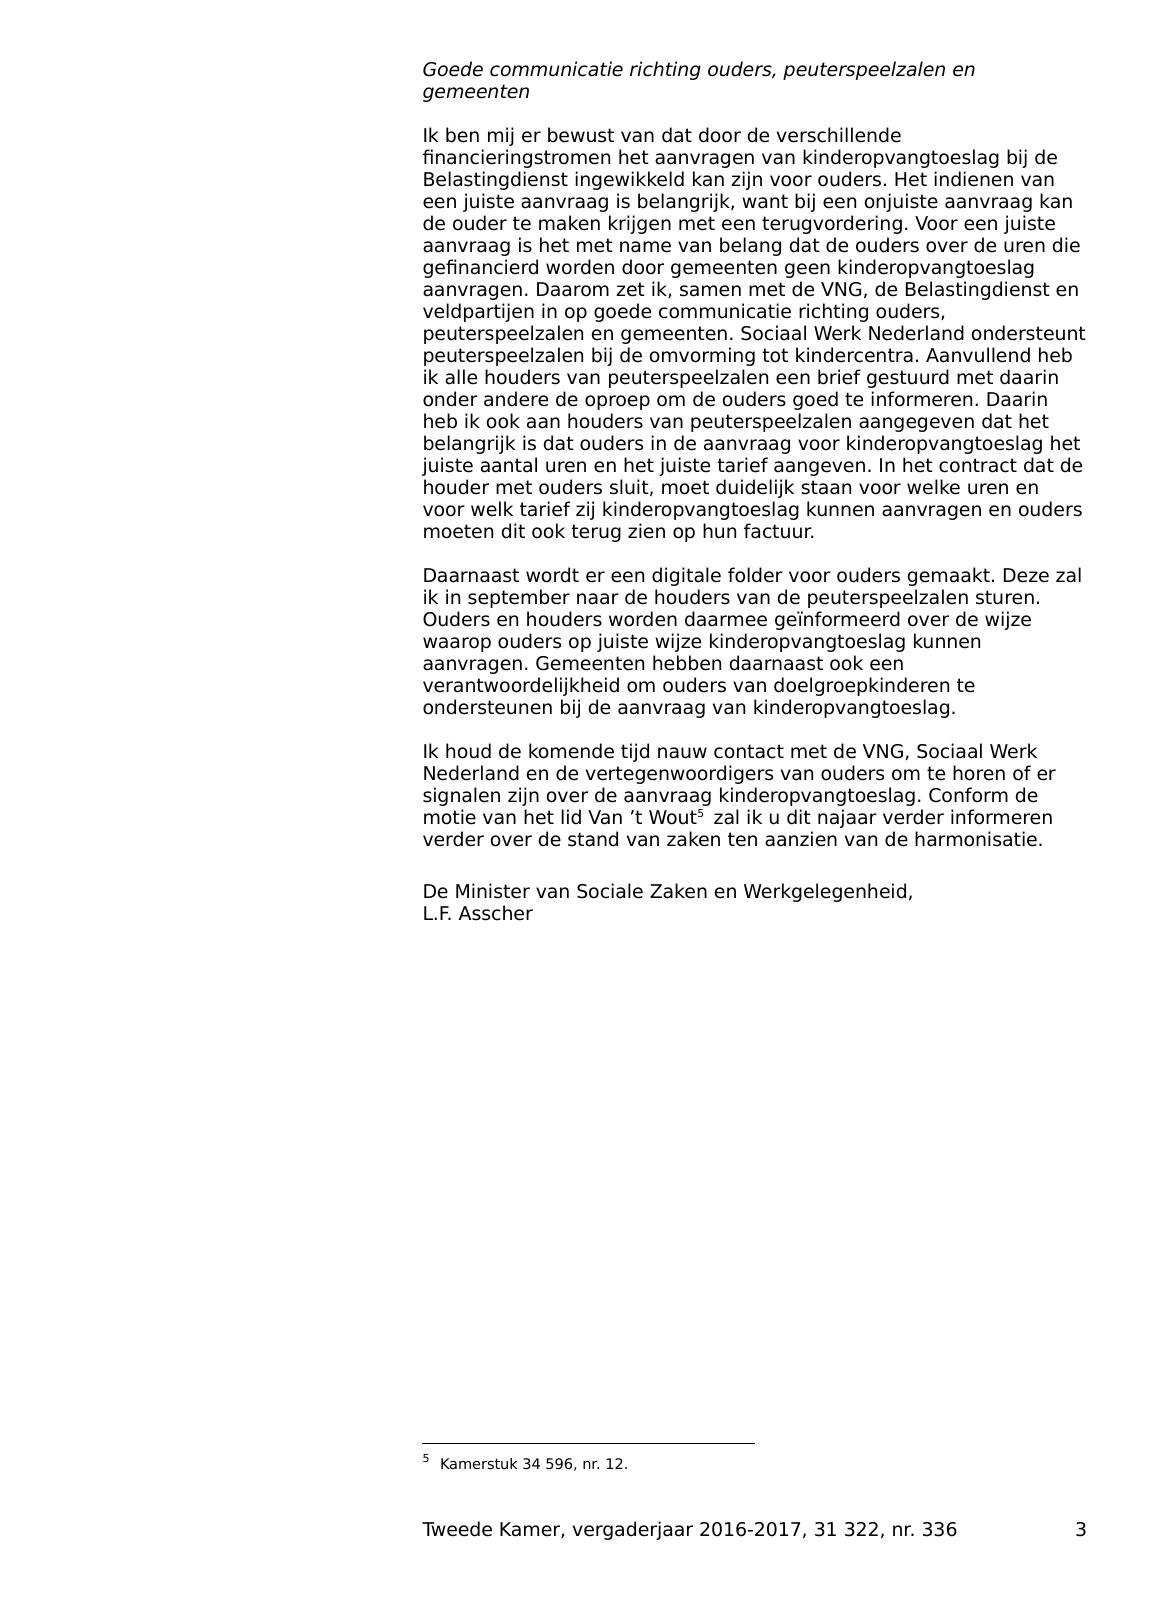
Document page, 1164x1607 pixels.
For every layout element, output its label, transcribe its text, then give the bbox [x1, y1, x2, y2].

subtitle Goede communicatie richting ouders, peuterspeelzalen en gemeenten [422, 59, 1087, 103]
text De Minister van Sociale Zaken en Werkgelegenheid, L.F. Asscher [422, 881, 1087, 925]
text Ik ben mij er bewust van dat door de verschillende financieringstromen het aanvragen van kinderopvangtoeslag bij de Belastingdienst ingewikkeld kan zijn voor ouders. Het indienen van een juiste aanvraag is belangrijk, want bij een onjuiste aanvraag kan de ouder te maken krijgen met een terugvordering. Voor een juiste aanvraag is het met name van belang dat de ouders over de uren die gefinancierd worden door gemeenten geen kinderopvangtoeslag aanvragen. Daarom zet ik, samen met de VNG, de Belastingdienst en veldpartijen in op goede communicatie richting ouders, peuterspeelzalen en gemeenten. Sociaal Werk Nederland ondersteunt peuterspeelzalen bij de omvorming tot kindercentra. Aanvullend heb ik alle houders van peuterspeelzalen een brief gestuurd met daarin onder andere de oproep om de ouders goed te informeren. Daarin heb ik ook aan houders van peuterspeelzalen aangegeven dat het belangrijk is dat ouders in de aanvraag voor kinderopvangtoeslag het juiste aantal uren en het juiste tarief aangeven. In het contract dat de houder met ouders sluit, moet duidelijk staan voor welke uren en voor welk tarief zij kinderopvangtoeslag kunnen aanvragen en ouders moeten dit ook terug zien op hun factuur. [422, 125, 1087, 543]
text Ik houd de komende tijd nauw contact met de VNG, Sociaal Werk Nederland en de vertegenwoordigers van ouders om te horen of er signalen zijn over de aanvraag kinderopvangtoeslag. Conform de motie van het lid Van ’t Wout zal ik u dit najaar verder informeren verder over de stand van zaken ten aanzien van de harmonisatie. [422, 741, 1087, 851]
text Daarnaast wordt er een digitale folder voor ouders gemaakt. Deze zal ik in september naar de houders van de peuterspeelzalen sturen. Ouders en houders worden daarmee geïnformeerd over de wijze waarop ouders op juiste wijze kinderopvangtoeslag kunnen aanvragen. Gemeenten hebben daarnaast ook een verantwoordelijkheid om ouders van doelgroepkinderen te ondersteunen bij de aanvraag van kinderopvangtoeslag. [422, 565, 1087, 719]
text Kamerstuk 34 596, nr. 12. [422, 1452, 1087, 1474]
